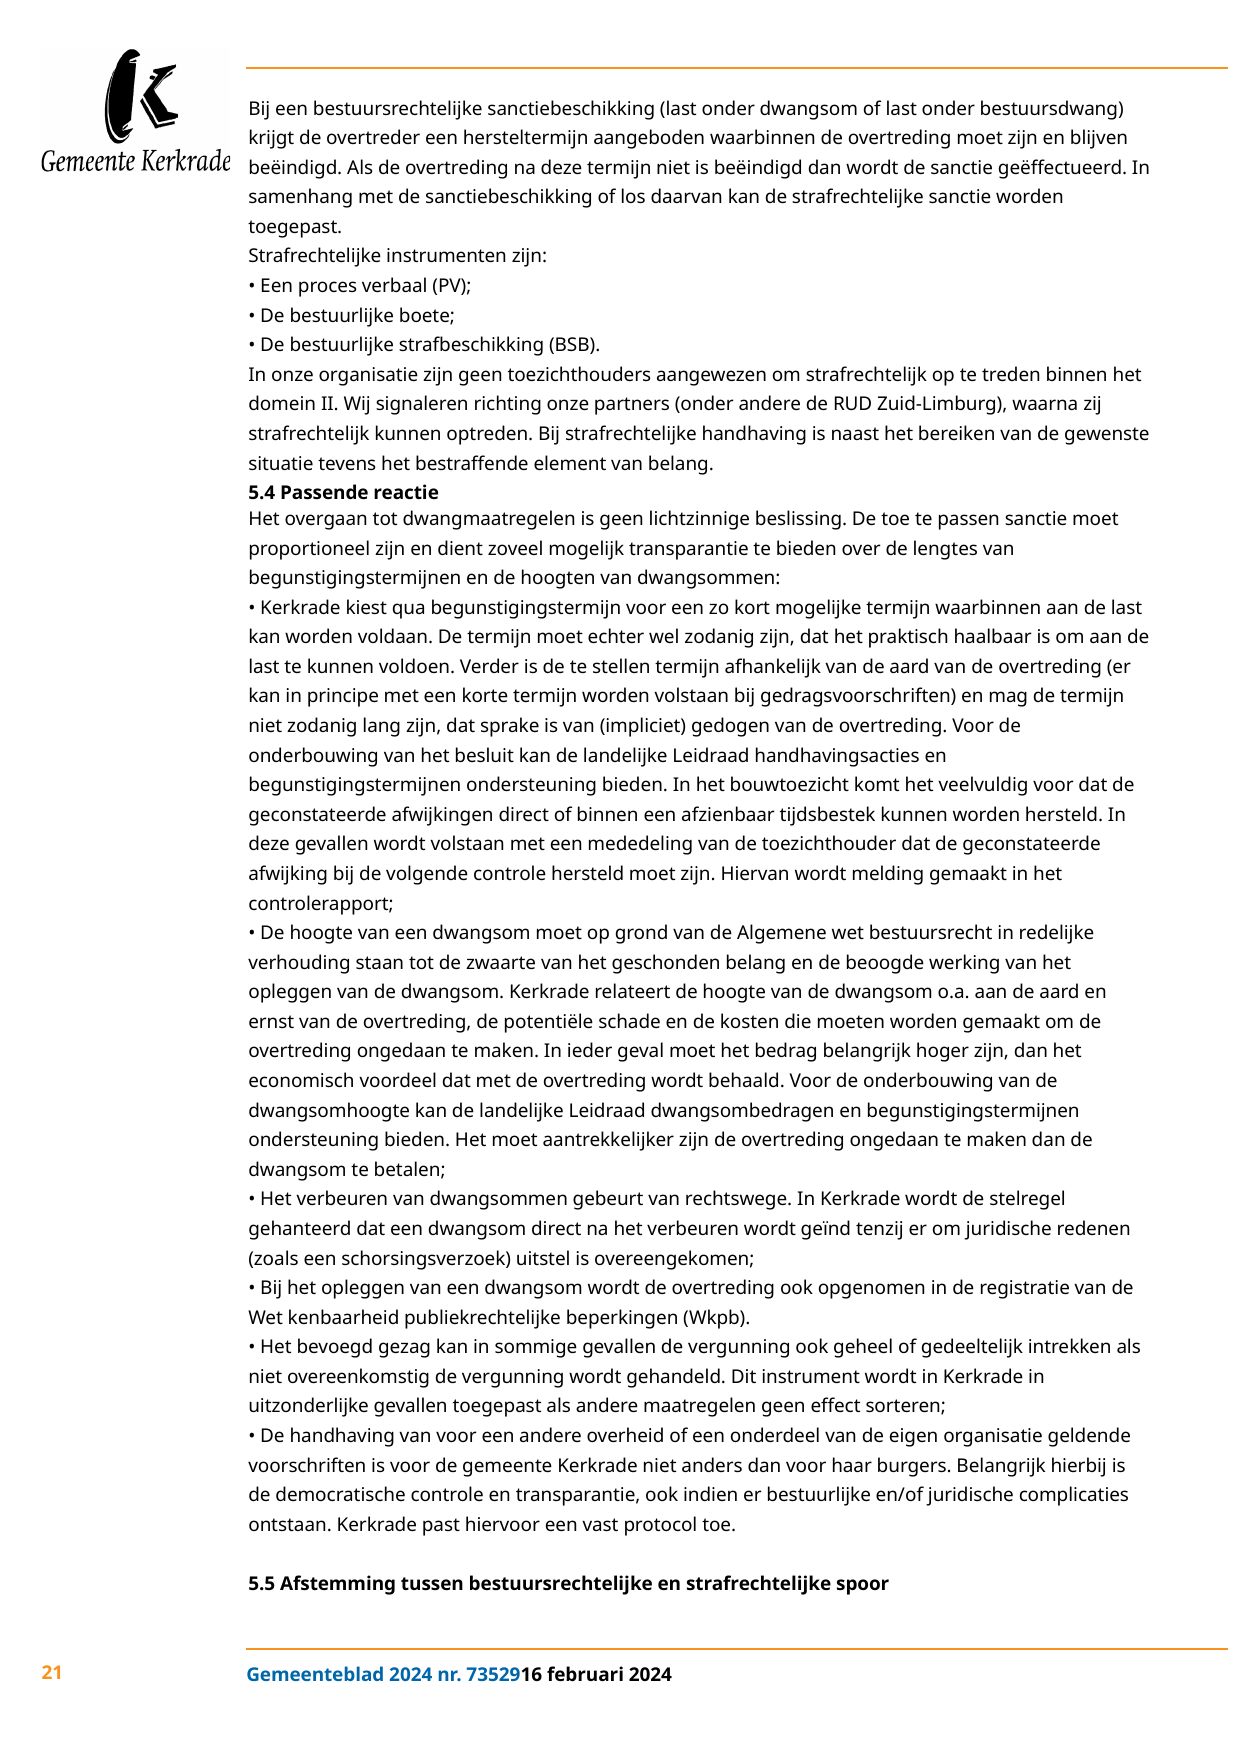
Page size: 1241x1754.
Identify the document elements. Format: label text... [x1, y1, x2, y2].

text • Bij het opleggen van een dwangsom wordt de overtreding ook opgenomen in de registratie van de Wet kenbaarheid publiekrechtelijke beperkingen (Wkpb). [248, 1274, 1152, 1329]
text Strafrechtelijke instrumenten zijn: [248, 243, 1152, 268]
text In onze organisatie zijn geen toezichthouders aangewezen om strafrechtelijk op te treden binnen het domein II. Wij signaleren richting onze partners (onder andere de RUD Zuid-Limburg), waarna zij strafrechtelijk kunnen optreden. Bij strafrechtelijke handhaving is naast het bereiken van de gewenste situatie tevens het bestraffende element van belang. [248, 361, 1152, 476]
text • Kerkrade kiest qua begunstigingstermijn voor een zo kort mogelijke termijn waarbinnen aan de last kan worden voldaan. De termijn moet echter wel zodanig zijn, dat het praktisch haalbaar is om aan de last te kunnen voldoen. Verder is de te stellen termijn afhankelijk van de aard van de overtreding (er kan in principe met een korte termijn worden volstaan bij gedragsvoorschriften) en mag de termijn niet zodanig lang zijn, dat sprake is van (impliciet) gedogen van de overtreding. Voor de onderbouwing van het besluit kan de landelijke Leidraad handhavingsacties en begunstigingstermijnen ondersteuning bieden. In het bouwtoezicht komt het veelvuldig voor dat de geconstateerde afwijkingen direct of binnen een afzienbaar tijdsbestek kunnen worden hersteld. In deze gevallen wordt volstaan met een mededeling van de toezichthouder dat de geconstateerde afwijking bij de volgende controle hersteld moet zijn. Hiervan wordt melding gemaakt in het controlerapport; [248, 594, 1152, 915]
text Bij een bestuursrechtelijke sanctiebeschikking (last onder dwangsom of last onder bestuursdwang) krijgt de overtreder een hersteltermijn aangeboden waarbinnen de overtreding moet zijn en blijven beëindigd. Als de overtreding na deze termijn niet is beëindigd dan wordt de sanctie geëffectueerd. In samenhang met de sanctiebeschikking of los daarvan kan de strafrechtelijke sanctie worden toegepast. [248, 95, 1152, 239]
text • De handhaving van voor een andere overheid of een onderdeel van de eigen organisatie geldende voorschriften is voor de gemeente Kerkrade niet anders dan voor haar burgers. Belangrijk hierbij is de democratische controle en transparantie, ook indien er bestuurlijke en/of juridische complicaties ontstaan. Kerkrade past hiervoor een vast protocol toe. [248, 1422, 1152, 1537]
text Het overgaan tot dwangmaatregelen is geen lichtzinnige beslissing. De toe te passen sanctie moet proportioneel zijn en dient zoveel mogelijk transparantie te bieden over de lengtes van begunstigingstermijnen en de hoogten van dwangsommen: [248, 505, 1152, 590]
text • De bestuurlijke strafbeschikking (BSB). [248, 331, 1152, 357]
picture [41, 47, 231, 172]
text 5.5 Afstemming tussen bestuursrechtelijke en strafrechtelijke spoor [248, 1570, 1152, 1596]
text • Het bevoegd gezag kan in sommige gevallen de vergunning ook geheel of gedeeltelijk intrekken als niet overeenkomstig de vergunning wordt gehandeld. Dit instrument wordt in Kerkrade in uitzonderlijke gevallen toegepast als andere maatregelen geen effect sorteren; [248, 1333, 1152, 1418]
text • De hoogte van een dwangsom moet op grond van de Algemene wet bestuursrecht in redelijke verhouding staan tot de zwaarte van het geschonden belang en de beoogde werking van het opleggen van de dwangsom. Kerkrade relateert de hoogte van de dwangsom o.a. aan de aard en ernst van de overtreding, de potentiële schade en de kosten die moeten worden gemaakt om de overtreding ongedaan te maken. In ieder geval moet het bedrag belangrijk hoger zijn, dan het economisch voordeel dat met de overtreding wordt behaald. Voor de onderbouwing van de dwangsomhoogte kan de landelijke Leidraad dwangsombedragen en begunstigingstermijnen ondersteuning bieden. Het moet aantrekkelijker zijn de overtreding ongedaan te maken dan de dwangsom te betalen; [248, 919, 1152, 1182]
text 5.4 Passende reactie [248, 479, 1152, 505]
text • Een proces verbaal (PV); [248, 272, 1152, 298]
text • Het verbeuren van dwangsommen gebeurt van rechtswege. In Kerkrade wordt de stelregel gehanteerd dat een dwangsom direct na het verbeuren wordt geïnd tenzij er om juridische redenen (zoals een schorsingsverzoek) uitstel is overeengekomen; [248, 1186, 1152, 1270]
text • De bestuurlijke boete; [248, 302, 1152, 328]
